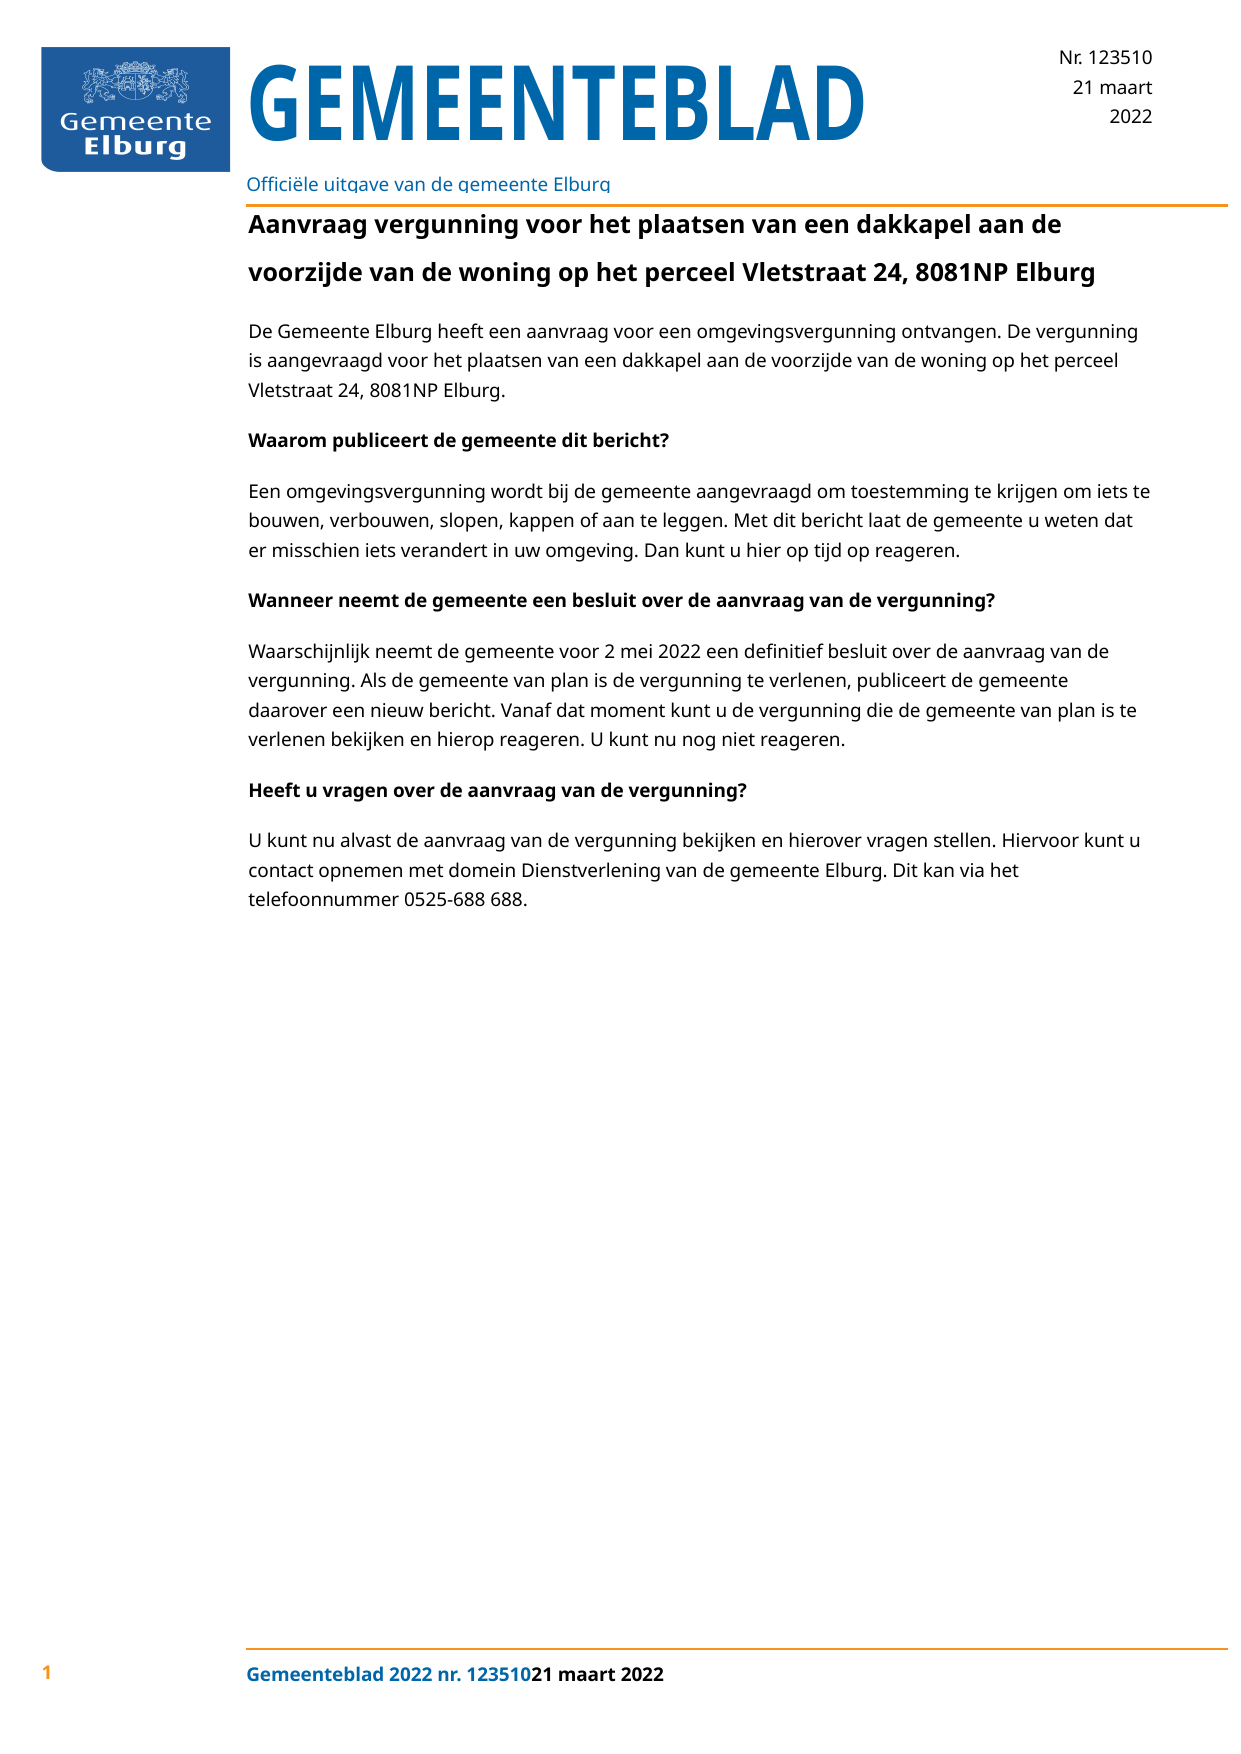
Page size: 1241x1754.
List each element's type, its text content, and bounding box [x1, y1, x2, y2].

picture [41, 47, 231, 172]
text U kunt nu alvast de aanvraag van de vergunning bekijken en hierover vragen stellen. Hiervoor kunt u contact opnemen met domein Dienstverlening van de gemeente Elburg. Dit kan via het telefoonnummer 0525-688 688. [248, 827, 1152, 912]
text Een omgevingsvergunning wordt bij de gemeente aangevraagd om toestemming te krijgen om iets te bouwen, verbouwen, slopen, kappen of aan te leggen. Met dit bericht laat de gemeente u weten dat er misschien iets verandert in uw omgeving. Dan kunt u hier op tijd op reageren. [248, 478, 1152, 563]
text Heeft u vragen over de aanvraag van de vergunning? [248, 777, 1152, 803]
text Wanneer neemt de gemeente een besluit over de aanvraag van de vergunning? [248, 587, 1152, 613]
text Aanvraag vergunning voor het plaatsen van een dakkapel aan de voorzijde van de woning op het perceel Vletstraat 24, 8081NP Elburg [248, 207, 1152, 288]
text Waarschijnlijk neemt de gemeente voor 2 mei 2022 een definitief besluit over de aanvraag van de vergunning. Als de gemeente van plan is de vergunning te verlenen, publiceert de gemeente daarover een nieuw bericht. Vanaf dat moment kunt u de vergunning die de gemeente van plan is te verlenen bekijken en hierop reageren. U kunt nu nog niet reageren. [248, 638, 1152, 752]
text Waarom publiceert de gemeente dit bericht? [248, 427, 1152, 453]
text De Gemeente Elburg heeft een aanvraag voor een omgevingsvergunning ontvangen. De vergunning is aangevraagd voor het plaatsen van een dakkapel aan de voorzijde van de woning op het perceel Vletstraat 24, 8081NP Elburg. [248, 318, 1152, 403]
